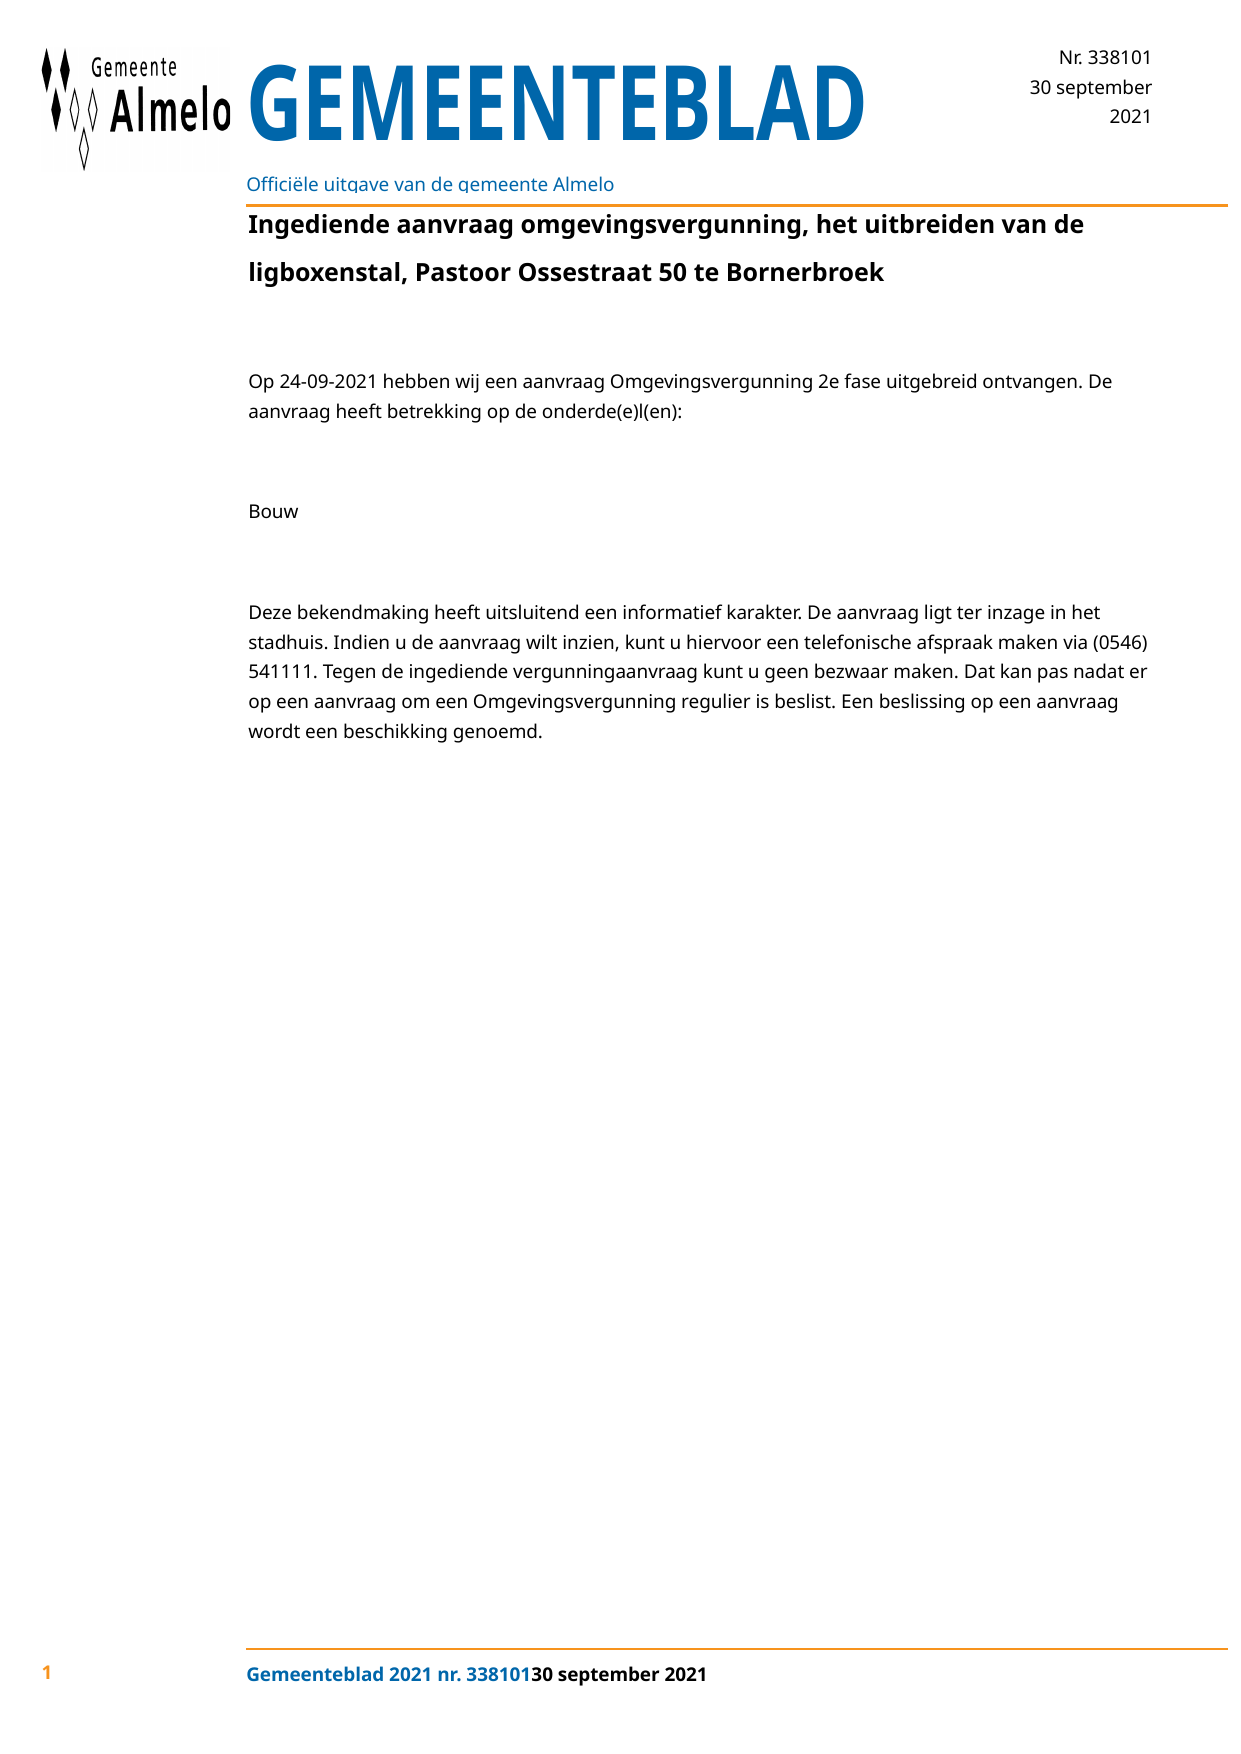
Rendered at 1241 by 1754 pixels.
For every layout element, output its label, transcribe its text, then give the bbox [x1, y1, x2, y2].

text Bouw [248, 499, 1152, 524]
picture [41, 47, 231, 172]
text Op 24-09-2021 hebben wij een aanvraag Omgevingsvergunning 2e fase uitgebreid ontvangen. De aanvraag heeft betrekking op de onderde(e)l(en): [248, 368, 1152, 424]
text Deze bekendmaking heeft uitsluitend een informatief karakter. De aanvraag ligt ter inzage in het stadhuis. Indien u de aanvraag wilt inzien, kunt u hiervoor een telefonische afspraak maken via (0546) 541111. Tegen de ingediende vergunningaanvraag kunt u geen bezwaar maken. Dat kan pas nadat er op een aanvraag om een Omgevingsvergunning regulier is beslist. Een beslissing op een aanvraag wordt een beschikking genoemd. [248, 599, 1152, 744]
text Ingediende aanvraag omgevingsvergunning, het uitbreiden van de ligboxenstal, Pastoor Ossestraat 50 te Bornerbroek [248, 207, 1152, 288]
